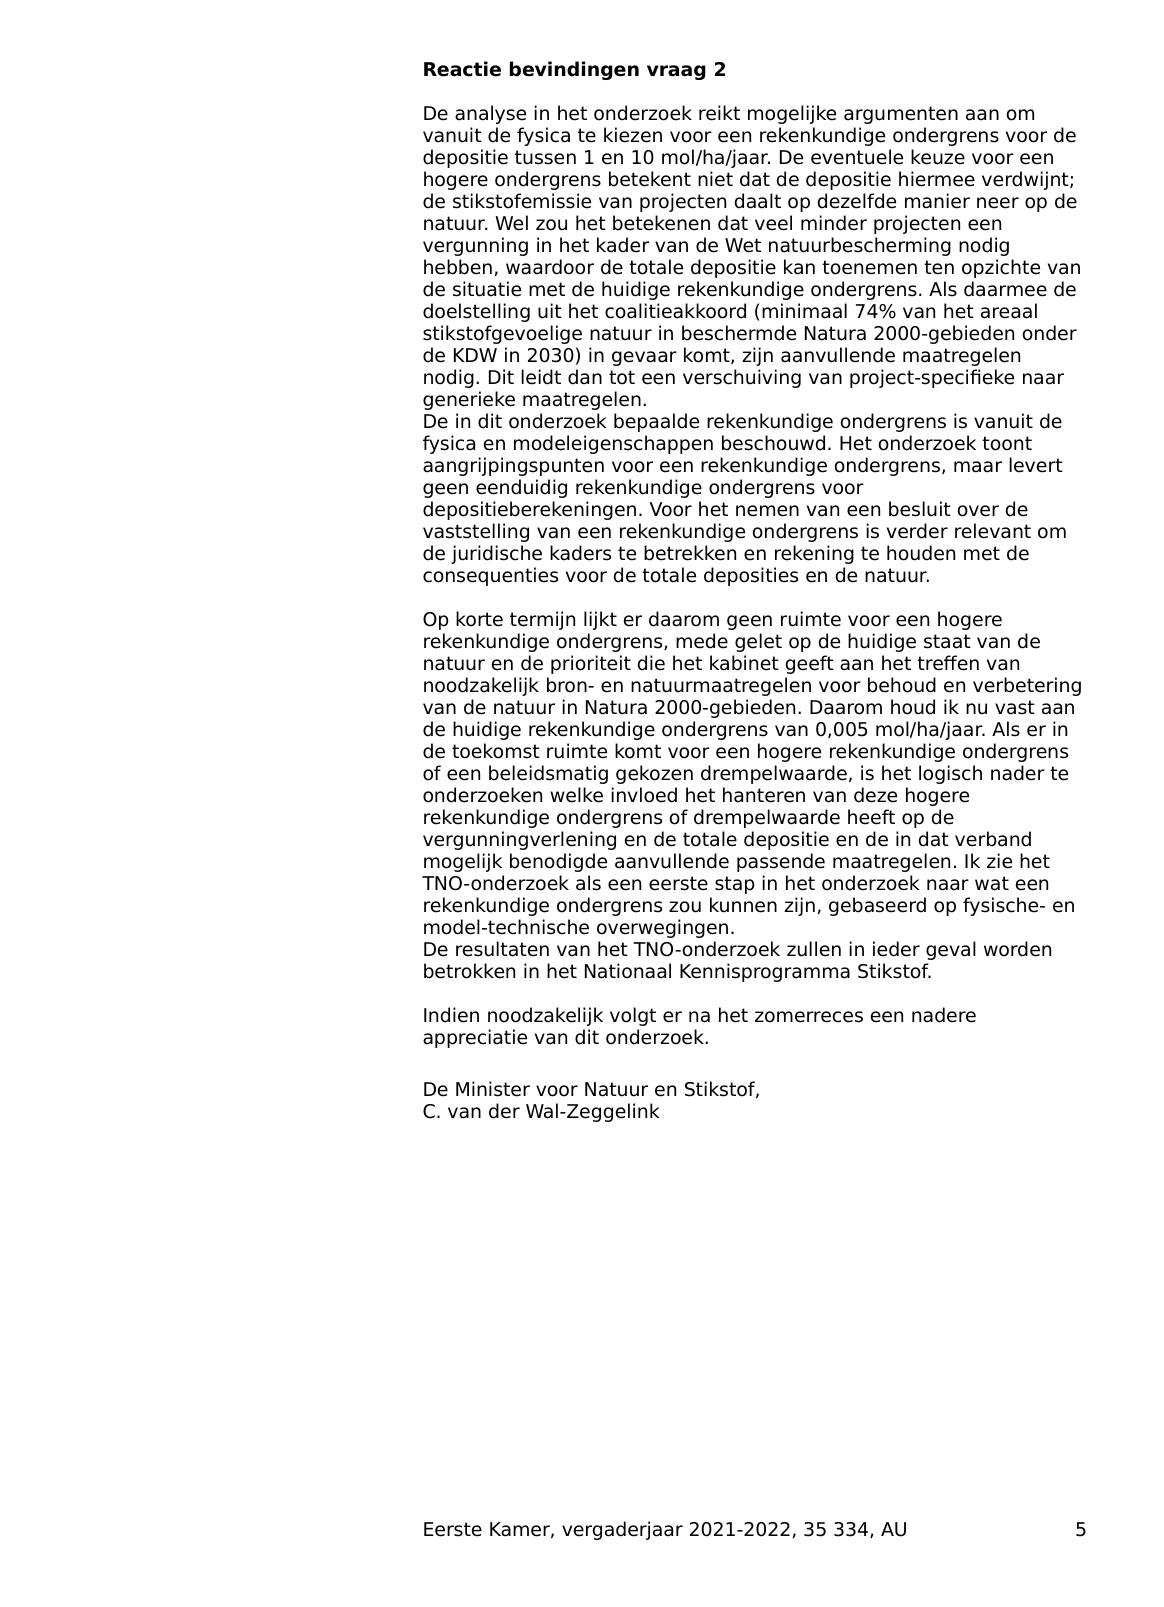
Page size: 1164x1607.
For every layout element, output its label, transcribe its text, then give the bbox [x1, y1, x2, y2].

text De Minister voor Natuur en Stikstof, C. van der Wal-Zeggelink [422, 1079, 1087, 1123]
text Indien noodzakelijk volgt er na het zomerreces een nadere appreciatie van dit onderzoek. [422, 1005, 1087, 1049]
text De resultaten van het TNO-onderzoek zullen in ieder geval worden betrokken in het Nationaal Kennisprogramma Stikstof. [422, 939, 1087, 983]
text De in dit onderzoek bepaalde rekenkundige ondergrens is vanuit de fysica en modeleigenschappen beschouwd. Het onderzoek toont aangrijpingspunten voor een rekenkundige ondergrens, maar levert geen eenduidig rekenkundige ondergrens voor depositieberekeningen. Voor het nemen van een besluit over de vaststelling van een rekenkundige ondergrens is verder relevant om de juridische kaders te betrekken en rekening te houden met de consequenties voor de totale deposities en de natuur. [422, 411, 1087, 587]
text Op korte termijn lijkt er daarom geen ruimte voor een hogere rekenkundige ondergrens, mede gelet op de huidige staat van de natuur en de prioriteit die het kabinet geeft aan het treffen van noodzakelijk bron- en natuurmaatregelen voor behoud en verbetering van de natuur in Natura 2000-gebieden. Daarom houd ik nu vast aan de huidige rekenkundige ondergrens van 0,005 mol/ha/jaar. Als er in de toekomst ruimte komt voor een hogere rekenkundige ondergrens of een beleidsmatig gekozen drempelwaarde, is het logisch nader te onderzoeken welke invloed het hanteren van deze hogere rekenkundige ondergrens of drempelwaarde heeft op de vergunningverlening en de totale depositie en de in dat verband mogelijk benodigde aanvullende passende maatregelen. Ik zie het TNO-onderzoek als een eerste stap in het onderzoek naar wat een rekenkundige ondergrens zou kunnen zijn, gebaseerd op fysische- en model-technische overwegingen. [422, 609, 1087, 939]
subtitle Reactie bevindingen vraag 2 [422, 59, 1087, 81]
text De analyse in het onderzoek reikt mogelijke argumenten aan om vanuit de fysica te kiezen voor een rekenkundige ondergrens voor de depositie tussen 1 en 10 mol/ha/jaar. De eventuele keuze voor een hogere ondergrens betekent niet dat de depositie hiermee verdwijnt; de stikstofemissie van projecten daalt op dezelfde manier neer op de natuur. Wel zou het betekenen dat veel minder projecten een vergunning in het kader van de Wet natuurbescherming nodig hebben, waardoor de totale depositie kan toenemen ten opzichte van de situatie met de huidige rekenkundige ondergrens. Als daarmee de doelstelling uit het coalitieakkoord (minimaal 74% van het areaal stikstofgevoelige natuur in beschermde Natura 2000-gebieden onder de KDW in 2030) in gevaar komt, zijn aanvullende maatregelen nodig. Dit leidt dan tot een verschuiving van project-specifieke naar generieke maatregelen. [422, 103, 1087, 411]
